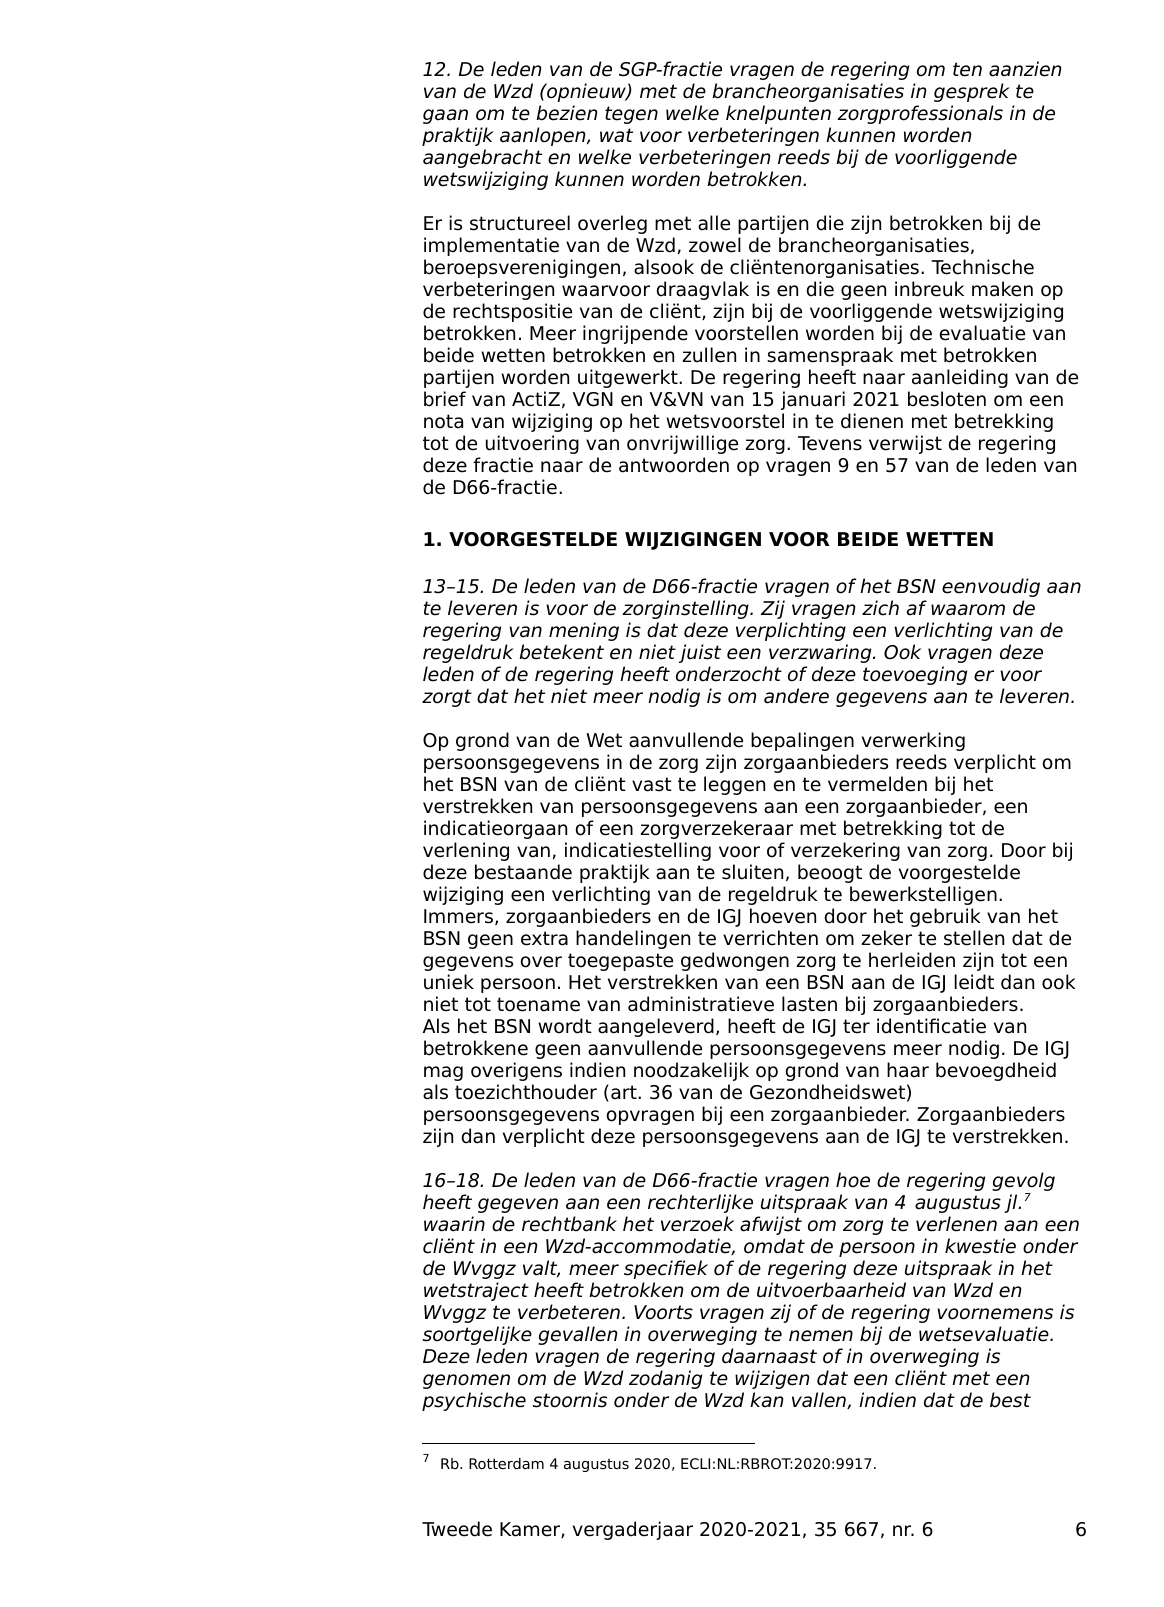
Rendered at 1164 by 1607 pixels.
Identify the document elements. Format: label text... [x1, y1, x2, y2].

text 12. De leden van de SGP-fractie vragen de regering om ten aanzien van de Wzd (opnieuw) met de brancheorganisaties in gesprek te gaan om te bezien tegen welke knelpunten zorgprofessionals in de praktijk aanlopen, wat voor verbeteringen kunnen worden aangebracht en welke verbeteringen reeds bij de voorliggende wetswijziging kunnen worden betrokken. [422, 59, 1087, 191]
text 16–18. De leden van de D66-fractie vragen hoe de regering gevolg heeft gegeven aan een rechterlijke uitspraak van 4 augustus jl. waarin de rechtbank het verzoek afwijst om zorg te verlenen aan een cliënt in een Wzd-accommodatie, omdat de persoon in kwestie onder de Wvggz valt, meer specifiek of de regering deze uitspraak in het wetstraject heeft betrokken om de uitvoerbaarheid van Wzd en Wvggz te verbeteren. Voorts vragen zij of de regering voornemens is soortgelijke gevallen in overweging te nemen bij de wetsevaluatie. Deze leden vragen de regering daarnaast of in overweging is genomen om de Wzd zodanig te wijzigen dat een cliënt met een psychische stoornis onder de Wzd kan vallen, indien dat de best [422, 1170, 1087, 1411]
text 13–15. De leden van de D66-fractie vragen of het BSN eenvoudig aan te leveren is voor de zorginstelling. Zij vragen zich af waarom de regering van mening is dat deze verplichting een verlichting van de regeldruk betekent en niet juist een verzwaring. Ook vragen deze leden of de regering heeft onderzocht of deze toevoeging er voor zorgt dat het niet meer nodig is om andere gegevens aan te leveren. [422, 576, 1087, 708]
text Op grond van de Wet aanvullende bepalingen verwerking persoonsgegevens in de zorg zijn zorgaanbieders reeds verplicht om het BSN van de cliënt vast te leggen en te vermelden bij het verstrekken van persoonsgegevens aan een zorgaanbieder, een indicatieorgaan of een zorgverzekeraar met betrekking tot de verlening van, indicatiestelling voor of verzekering van zorg. Door bij deze bestaande praktijk aan te sluiten, beoogt de voorgestelde wijziging een verlichting van de regeldruk te bewerkstelligen. Immers, zorgaanbieders en de IGJ hoeven door het gebruik van het BSN geen extra handelingen te verrichten om zeker te stellen dat de gegevens over toegepaste gedwongen zorg te herleiden zijn tot een uniek persoon. Het verstrekken van een BSN aan de IGJ leidt dan ook niet tot toename van administratieve lasten bij zorgaanbieders. [422, 730, 1087, 1016]
text Als het BSN wordt aangeleverd, heeft de IGJ ter identificatie van betrokkene geen aanvullende persoonsgegevens meer nodig. De IGJ mag overigens indien noodzakelijk op grond van haar bevoegdheid als toezichthouder (art. 36 van de Gezondheidswet) persoonsgegevens opvragen bij een zorgaanbieder. Zorgaanbieders zijn dan verplicht deze persoonsgegevens aan de IGJ te verstrekken. [422, 1016, 1087, 1147]
subtitle 1. VOORGESTELDE WIJZIGINGEN VOOR BEIDE WETTEN [422, 529, 1087, 551]
text Rb. Rotterdam 4 augustus 2020, ECLI:NL:RBROT:2020:9917. [422, 1452, 1087, 1474]
text Er is structureel overleg met alle partijen die zijn betrokken bij de implementatie van de Wzd, zowel de brancheorganisaties, beroepsverenigingen, alsook de cliëntenorganisaties. Technische verbeteringen waarvoor draagvlak is en die geen inbreuk maken op de rechtspositie van de cliënt, zijn bij de voorliggende wetswijziging betrokken. Meer ingrijpende voorstellen worden bij de evaluatie van beide wetten betrokken en zullen in samenspraak met betrokken partijen worden uitgewerkt. De regering heeft naar aanleiding van de brief van ActiZ, VGN en V&VN van 15 januari 2021 besloten om een nota van wijziging op het wetsvoorstel in te dienen met betrekking tot de uitvoering van onvrijwillige zorg. Tevens verwijst de regering deze fractie naar de antwoorden op vragen 9 en 57 van de leden van de D66-fractie. [422, 213, 1087, 499]
